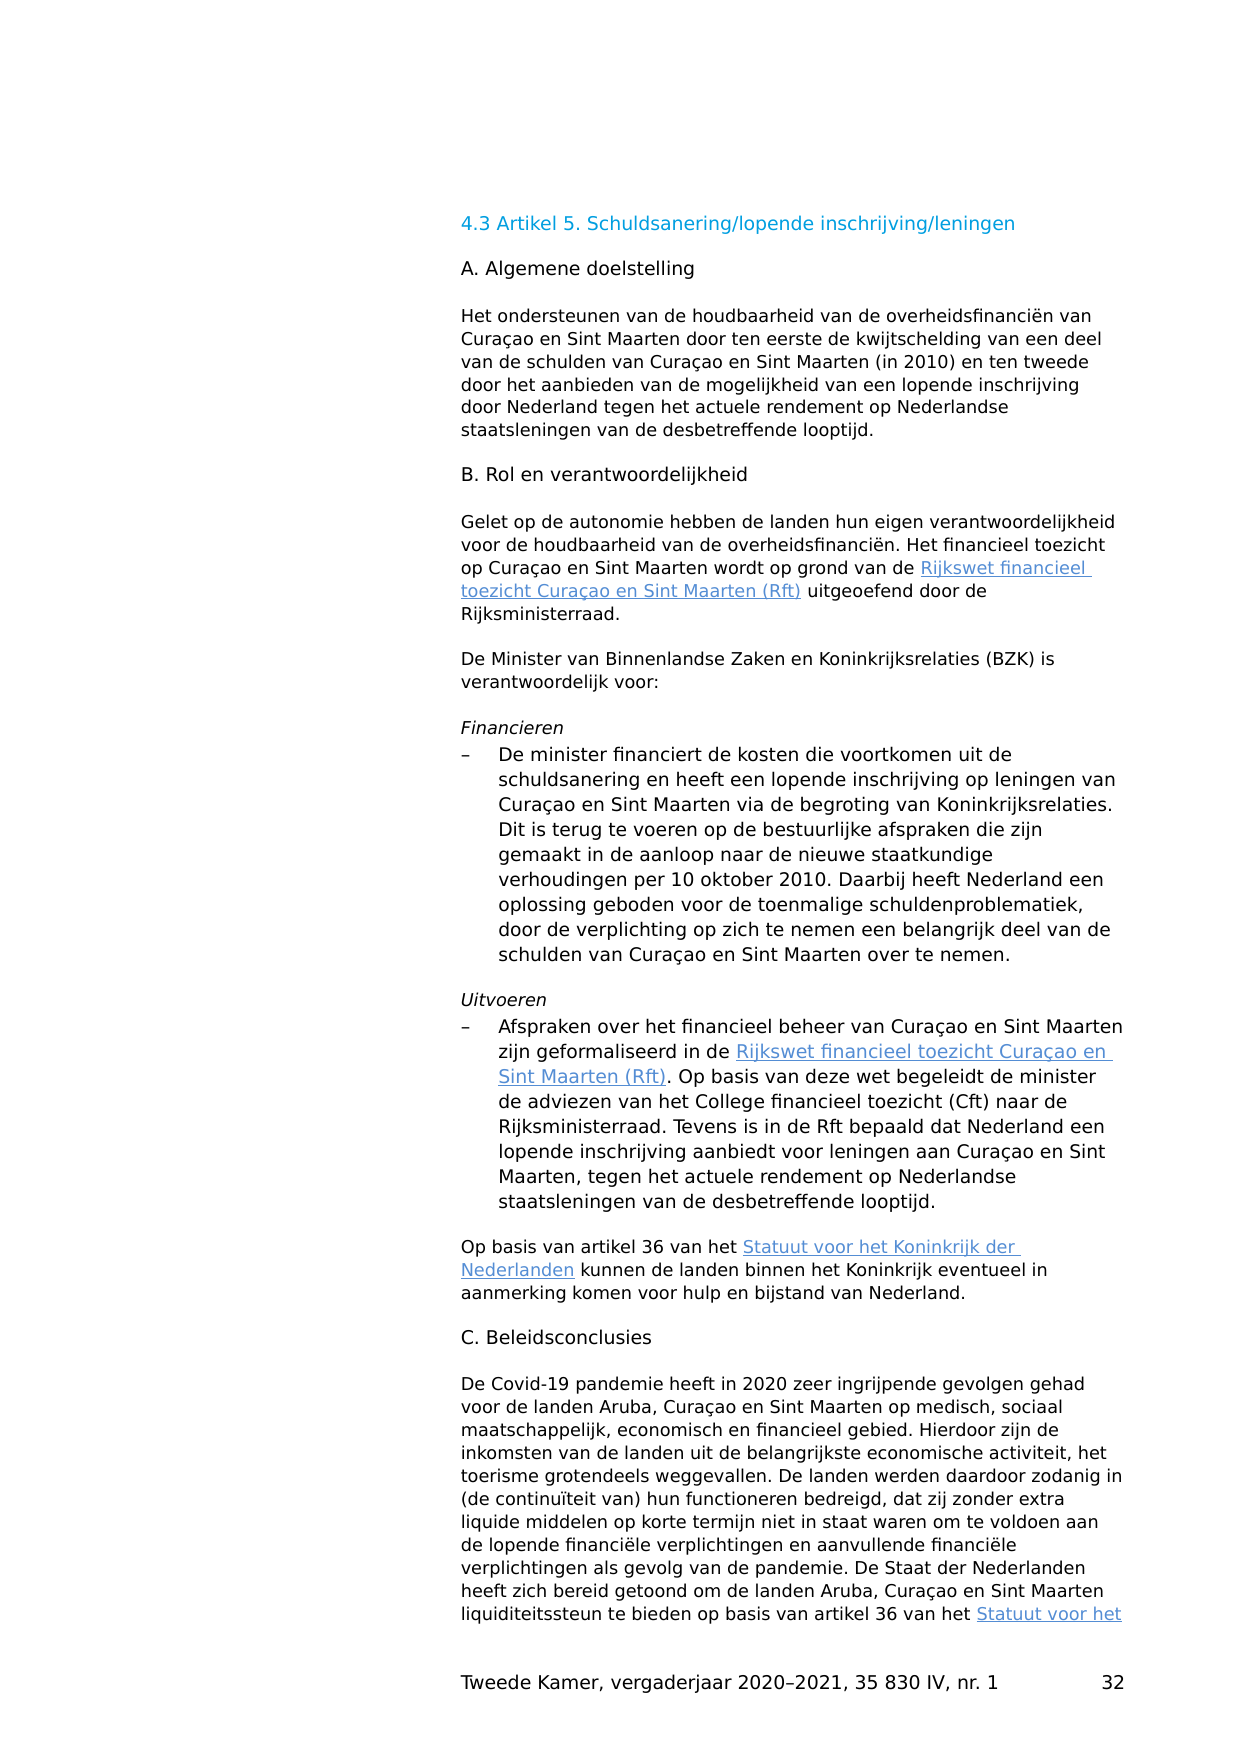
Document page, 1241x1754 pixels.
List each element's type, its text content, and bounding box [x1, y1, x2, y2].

title B. Rol en verantwoordelijkheid [461, 464, 1125, 486]
title A. Algemene doelstelling [461, 258, 1125, 280]
text Gelet op de autonomie hebben de landen hun eigen verantwoordelijkheid voor de houdbaarheid van de overheidsfinanciën. Het financieel toezicht op Curaçao en Sint Maarten wordt op grond van de Rijkswet financieel toezicht Curaçao en Sint Maarten (Rft) uitgeoefend door de Rijksministerraad. [461, 510, 1125, 624]
text De Covid-19 pandemie heeft in 2020 zeer ingrijpende gevolgen gehad voor de landen Aruba, Curaçao en Sint Maarten op medisch, sociaal maatschappelijk, economisch en financieel gebied. Hierdoor zijn de inkomsten van de landen uit de belangrijkste economische activiteit, het toerisme grotendeels weggevallen. De landen werden daardoor zodanig in (de continuïteit van) hun functioneren bedreigd, dat zij zonder extra liquide middelen op korte termijn niet in staat waren om te voldoen aan de lopende financiële verplichtingen en aanvullende financiële verplichtingen als gevolg van de pandemie. De Staat der Nederlanden heeft zich bereid getoond om de landen Aruba, Curaçao en Sint Maarten liquiditeitssteun te bieden op basis van artikel 36 van het Statuut voor het [461, 1372, 1125, 1624]
title C. Beleidsconclusies [461, 1327, 1125, 1349]
text Uitvoeren [461, 988, 1125, 1011]
list Afspraken over het financieel beheer van Curaçao en Sint Maarten zijn geformaliseerd in de Rijkswet financieel toezicht Curaçao en Sint Maarten (Rft). Op basis van deze wet begeleidt de minister de adviezen van het College financieel toezicht (Cft) naar de Rijksministerraad. Tevens is in de Rft bepaald dat Nederland een lopende inschrijving aanbiedt voor leningen aan Curaçao en Sint Maarten, tegen het actuele rendement op Nederlandse staatsleningen van de desbetreffende looptijd. [461, 1013, 1125, 1213]
text De Minister van Binnenlandse Zaken en Koninkrijksrelaties (BZK) is verantwoordelijk voor: [461, 647, 1125, 693]
title 4.3 Artikel 5. Schuldsanering/lopende inschrijving/leningen [461, 213, 1125, 235]
text Het ondersteunen van de houdbaarheid van de overheidsfinanciën van Curaçao en Sint Maarten door ten eerste de kwijtschelding van een deel van de schulden van Curaçao en Sint Maarten (in 2010) en ten tweede door het aanbieden van de mogelijkheid van een lopende inschrijving door Nederland tegen het actuele rendement op Nederlandse staatsleningen van de desbetreffende looptijd. [461, 304, 1125, 441]
text Financieren [461, 716, 1125, 739]
text Op basis van artikel 36 van het Statuut voor het Koninkrijk der Nederlanden kunnen de landen binnen het Koninkrijk eventueel in aanmerking komen voor hulp en bijstand van Nederland. [461, 1235, 1125, 1304]
list De minister financiert de kosten die voortkomen uit de schuldsanering en heeft een lopende inschrijving op leningen van Curaçao en Sint Maarten via de begroting van Koninkrijksrelaties. Dit is terug te voeren op de bestuurlijke afspraken die zijn gemaakt in de aanloop naar de nieuwe staatkundige verhoudingen per 10 oktober 2010. Daarbij heeft Nederland een oplossing geboden voor de toenmalige schuldenproblematiek, door de verplichting op zich te nemen een belangrijk deel van de schulden van Curaçao en Sint Maarten over te nemen. [461, 741, 1125, 966]
